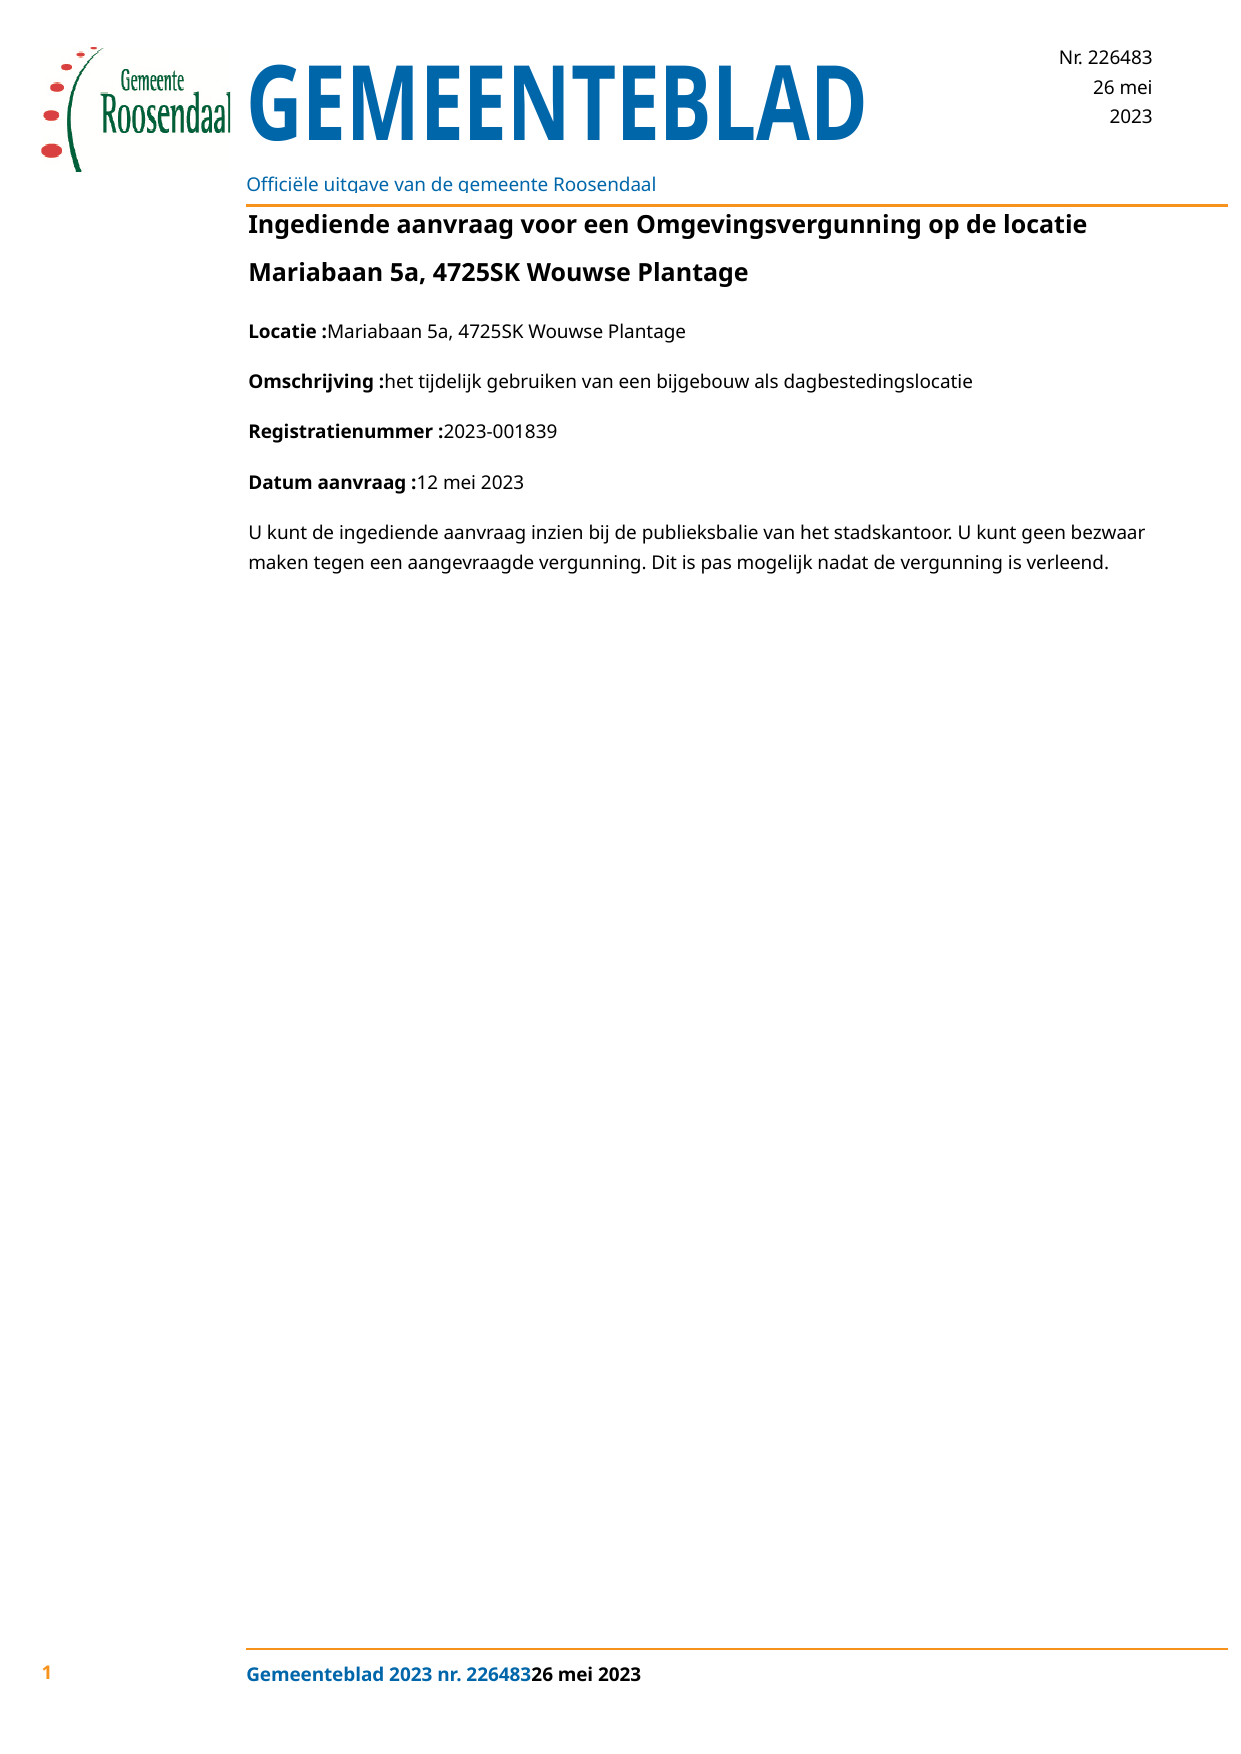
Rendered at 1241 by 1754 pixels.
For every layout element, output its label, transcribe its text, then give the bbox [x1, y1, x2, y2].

text Locatie :Mariabaan 5a, 4725SK Wouwse Plantage [248, 318, 1152, 344]
picture [41, 47, 231, 172]
text Ingediende aanvraag voor een Omgevingsvergunning op de locatie Mariabaan 5a, 4725SK Wouwse Plantage [248, 207, 1152, 288]
text Omschrijving :het tijdelijk gebruiken van een bijgebouw als dagbestedingslocatie [248, 368, 1152, 394]
text Registratienummer :2023-001839 [248, 419, 1152, 444]
text U kunt de ingediende aanvraag inzien bij de publieksbalie van het stadskantoor. U kunt geen bezwaar maken tegen een aangevraagde vergunning. Dit is pas mogelijk nadat de vergunning is verleend. [248, 519, 1152, 575]
text Datum aanvraag :12 mei 2023 [248, 469, 1152, 495]
